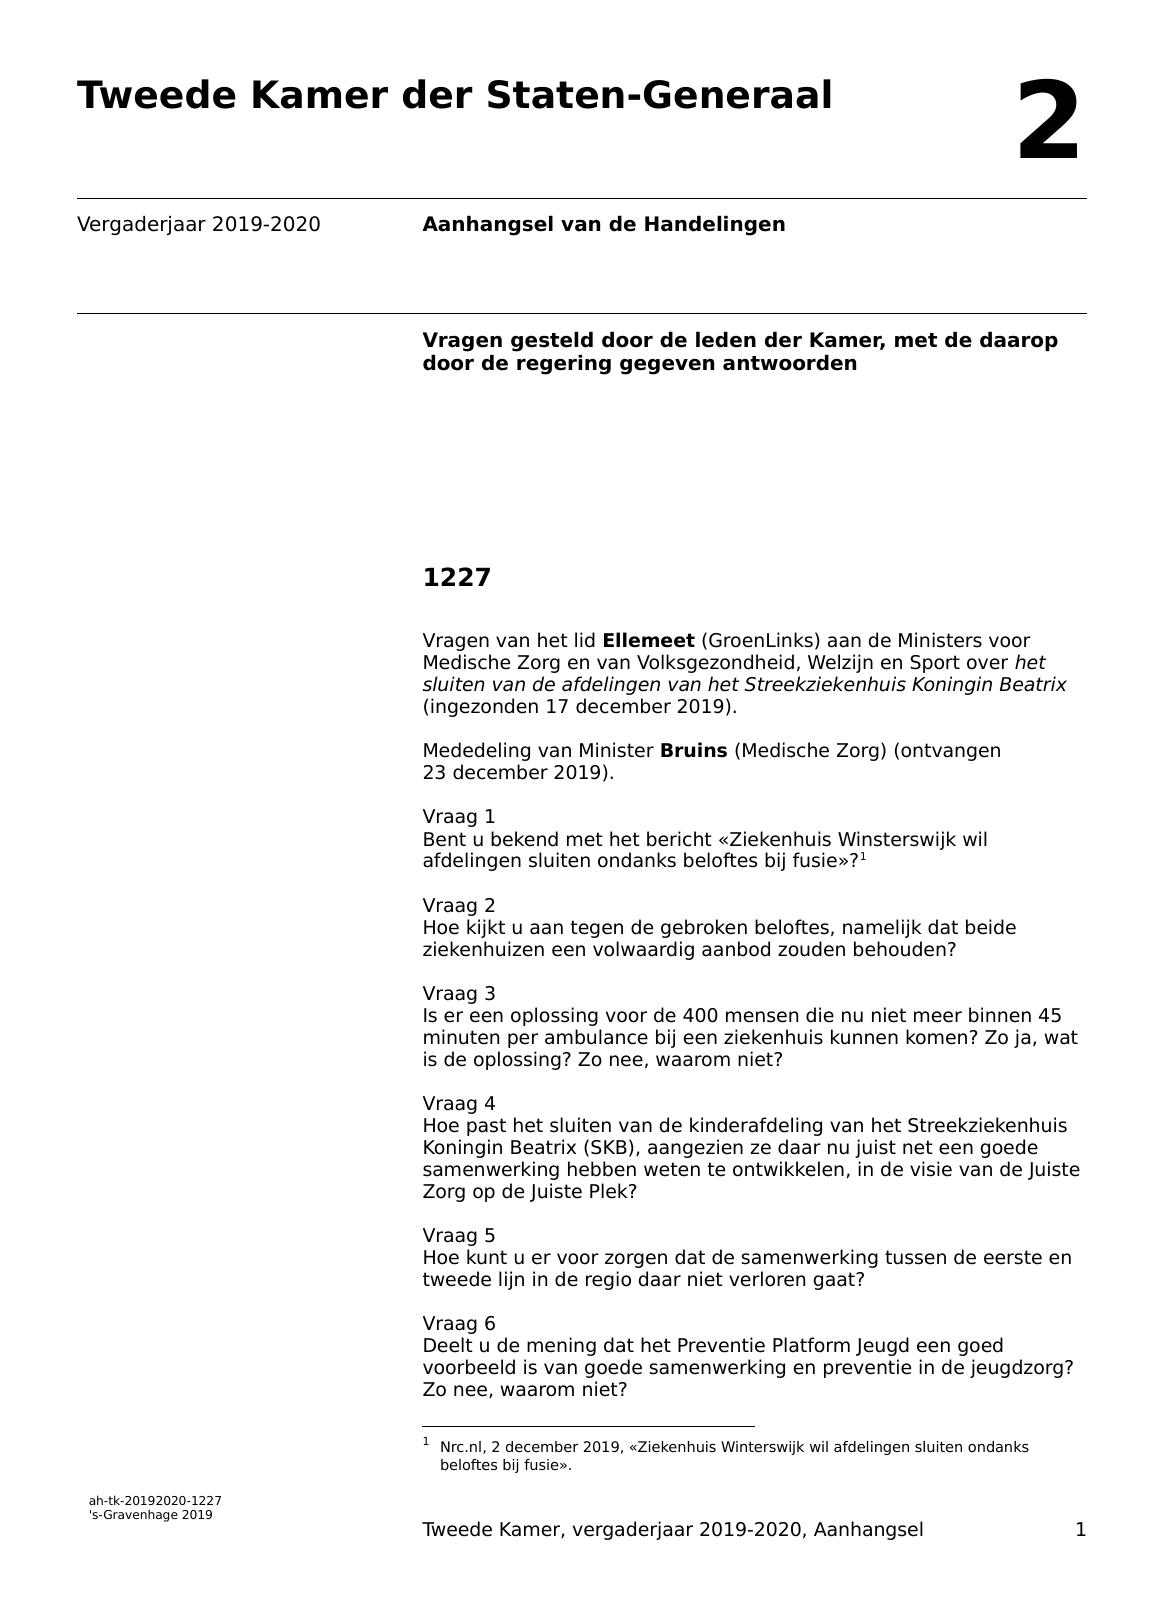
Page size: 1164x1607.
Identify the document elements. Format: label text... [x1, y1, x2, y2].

text Vraag 2 [422, 894, 1087, 917]
text Is er een oplossing voor de 400 mensen die nu niet meer binnen 45 minuten per ambulance bij een ziekenhuis kunnen komen? Zo ja, wat is de oplossing? Zo nee, waarom niet? [422, 1005, 1087, 1071]
text Deelt u de mening dat het Preventie Platform Jeugd een goed voorbeeld is van goede samenwerking en preventie in de jeugdzorg? Zo nee, waarom niet? [422, 1335, 1087, 1401]
text ah-tk-20192020-1227 [88, 1494, 323, 1508]
text Vraag 6 [422, 1313, 1087, 1335]
table_cell [77, 314, 422, 375]
text 's-Gravenhage 2019 [88, 1508, 323, 1522]
text Nrc.nl, 2 december 2019, «Ziekenhuis Winterswijk wil afdelingen sluiten ondanks beloftes bij fusie». [422, 1435, 1087, 1474]
text Bent u bekend met het bericht «Ziekenhuis Winsterswijk wil afdelingen sluiten ondanks beloftes bij fusie»? [422, 828, 1087, 872]
text Vraag 1 [422, 806, 1087, 828]
table_cell Vergaderjaar 2019-2020 [77, 199, 422, 313]
table_cell Vragen gesteld door de leden der Kamer, met de daarop door de regering gegeven antwoorden [422, 314, 1087, 375]
text Hoe kunt u er voor zorgen dat de samenwerking tussen de eerste en tweede lijn in de regio daar niet verloren gaat? [422, 1247, 1087, 1291]
text Hoe kijkt u aan tegen de gebroken beloftes, namelijk dat beide ziekenhuizen een volwaardig aanbod zouden behouden? [422, 917, 1087, 961]
table_header Tweede Kamer der Staten-Generaal [77, 59, 886, 198]
text Vragen van het lid Ellemeet (GroenLinks) aan de Ministers voor Medische Zorg en van Volksgezondheid, Welzijn en Sport over het sluiten van de afdelingen van het Streekziekenhuis Koningin Beatrix (ingezonden 17 december 2019). [422, 630, 1087, 718]
text Vraag 5 [422, 1225, 1087, 1247]
text Vraag 3 [422, 983, 1087, 1005]
text Mededeling van Minister Bruins (Medische Zorg) (ontvangen 23 december 2019). [422, 740, 1087, 784]
text Vraag 4 [422, 1093, 1087, 1115]
text Hoe past het sluiten van de kinderafdeling van het Streekziekenhuis Koningin Beatrix (SKB), aangezien ze daar nu juist net een goede samenwerking hebben weten te ontwikkelen, in de visie van de Juiste Zorg op de Juiste Plek? [422, 1115, 1087, 1203]
table_cell Aanhangsel van de Handelingen [422, 199, 1087, 313]
table_header 2 [886, 59, 1087, 198]
text 1227 [422, 563, 1087, 592]
